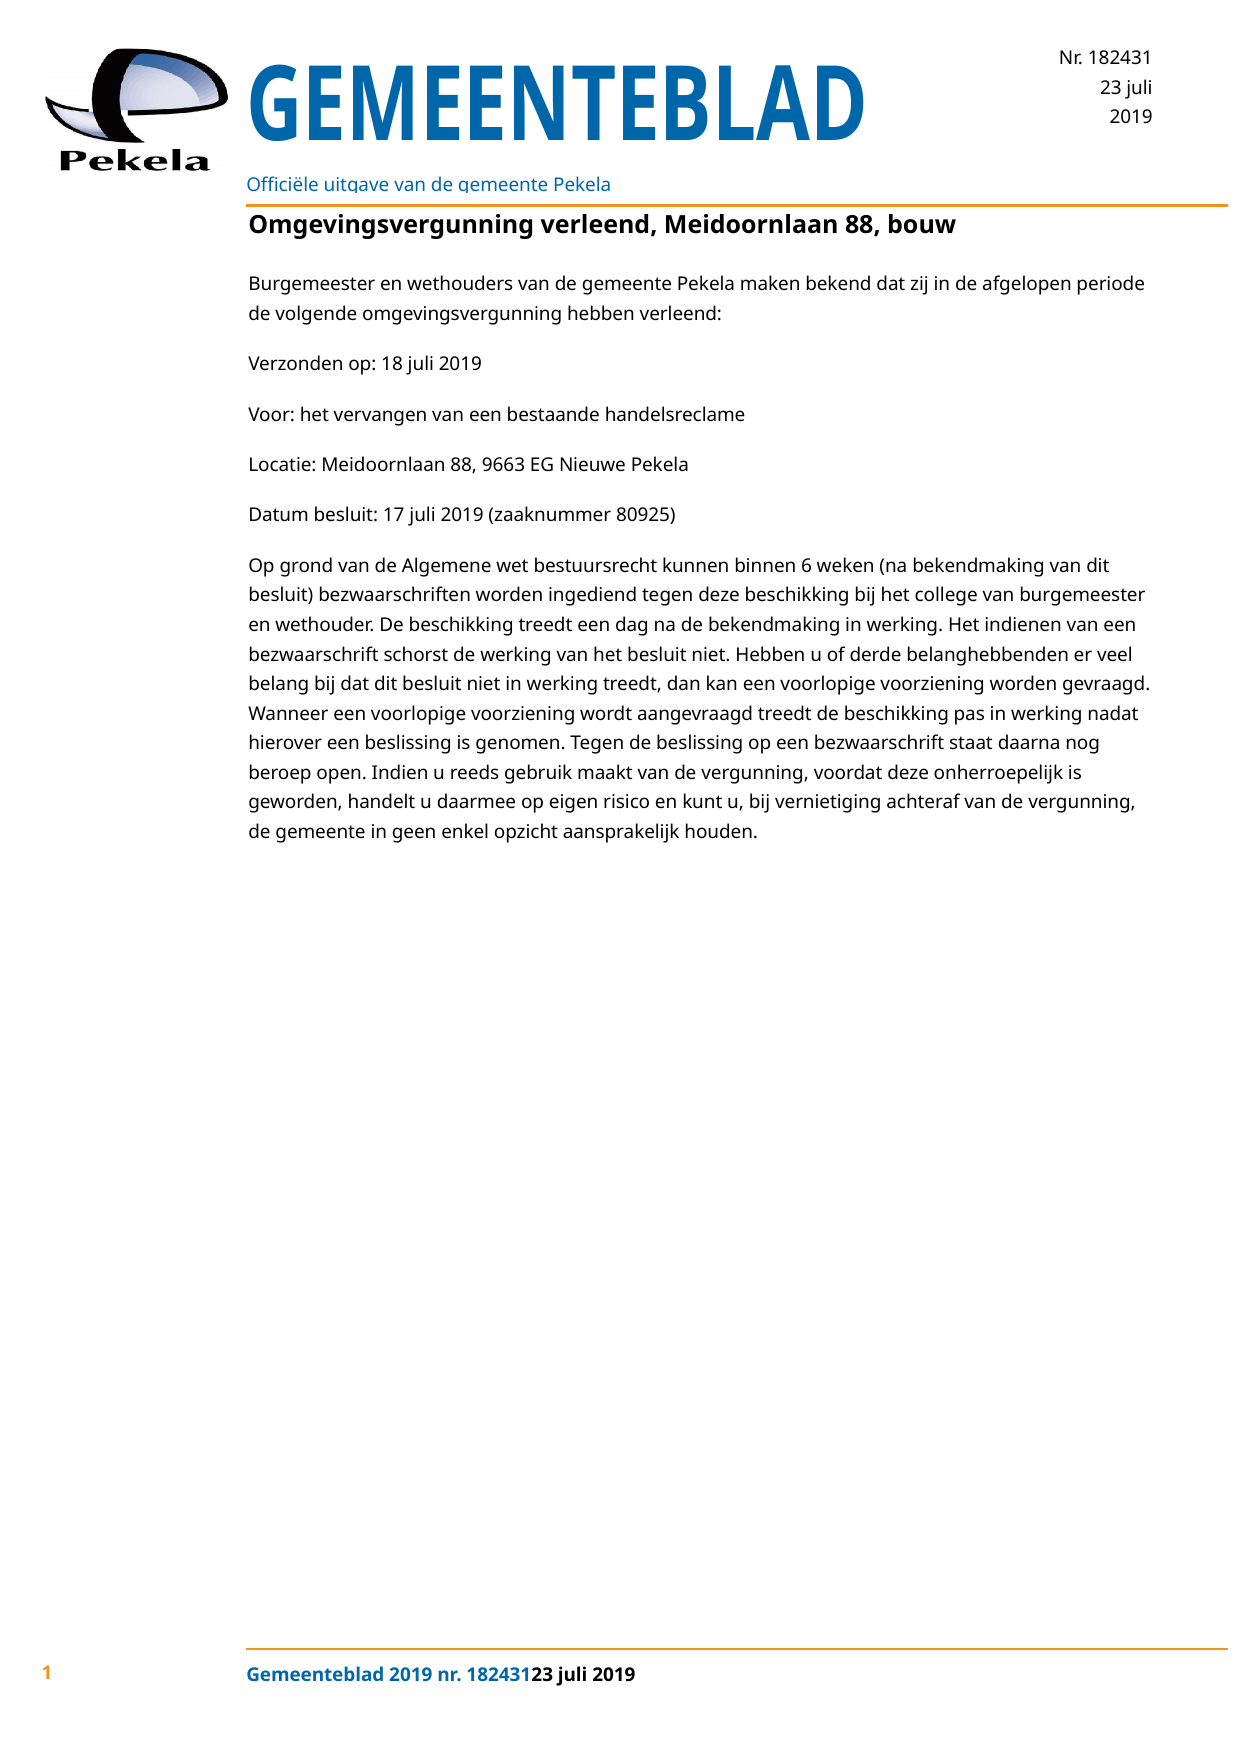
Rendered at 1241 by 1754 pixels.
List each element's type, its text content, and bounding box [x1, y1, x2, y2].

text Voor: het vervangen van een bestaande handelsreclame [248, 401, 1152, 426]
text Verzonden op: 18 juli 2019 [248, 350, 1152, 376]
text Datum besluit: 17 juli 2019 (zaaknummer 80925) [248, 502, 1152, 527]
text Burgemeester en wethouders van de gemeente Pekela maken bekend dat zij in de afgelopen periode de volgende omgevingsvergunning hebben verleend: [248, 270, 1152, 326]
picture [41, 47, 231, 172]
text Op grond van de Algemene wet bestuursrecht kunnen binnen 6 weken (na bekendmaking van dit besluit) bezwaarschriften worden ingediend tegen deze beschikking bij het college van burgemeester en wethouder. De beschikking treedt een dag na de bekendmaking in werking. Het indienen van een bezwaarschrift schorst de werking van het besluit niet. Hebben u of derde belanghebbenden er veel belang bij dat dit besluit niet in werking treedt, dan kan een voorlopige voorziening worden gevraagd. Wanneer een voorlopige voorziening wordt aangevraagd treedt de beschikking pas in werking nadat hierover een beslissing is genomen. Tegen de beslissing op een bezwaarschrift staat daarna nog beroep open. Indien u reeds gebruik maakt van de vergunning, voordat deze onherroepelijk is geworden, handelt u daarmee op eigen risico en kunt u, bij vernietiging achteraf van de vergunning, de gemeente in geen enkel opzicht aansprakelijk houden. [248, 552, 1152, 844]
text Locatie: Meidoornlaan 88, 9663 EG Nieuwe Pekela [248, 451, 1152, 477]
text Omgevingsvergunning verleend, Meidoornlaan 88, bouw [248, 207, 1152, 241]
